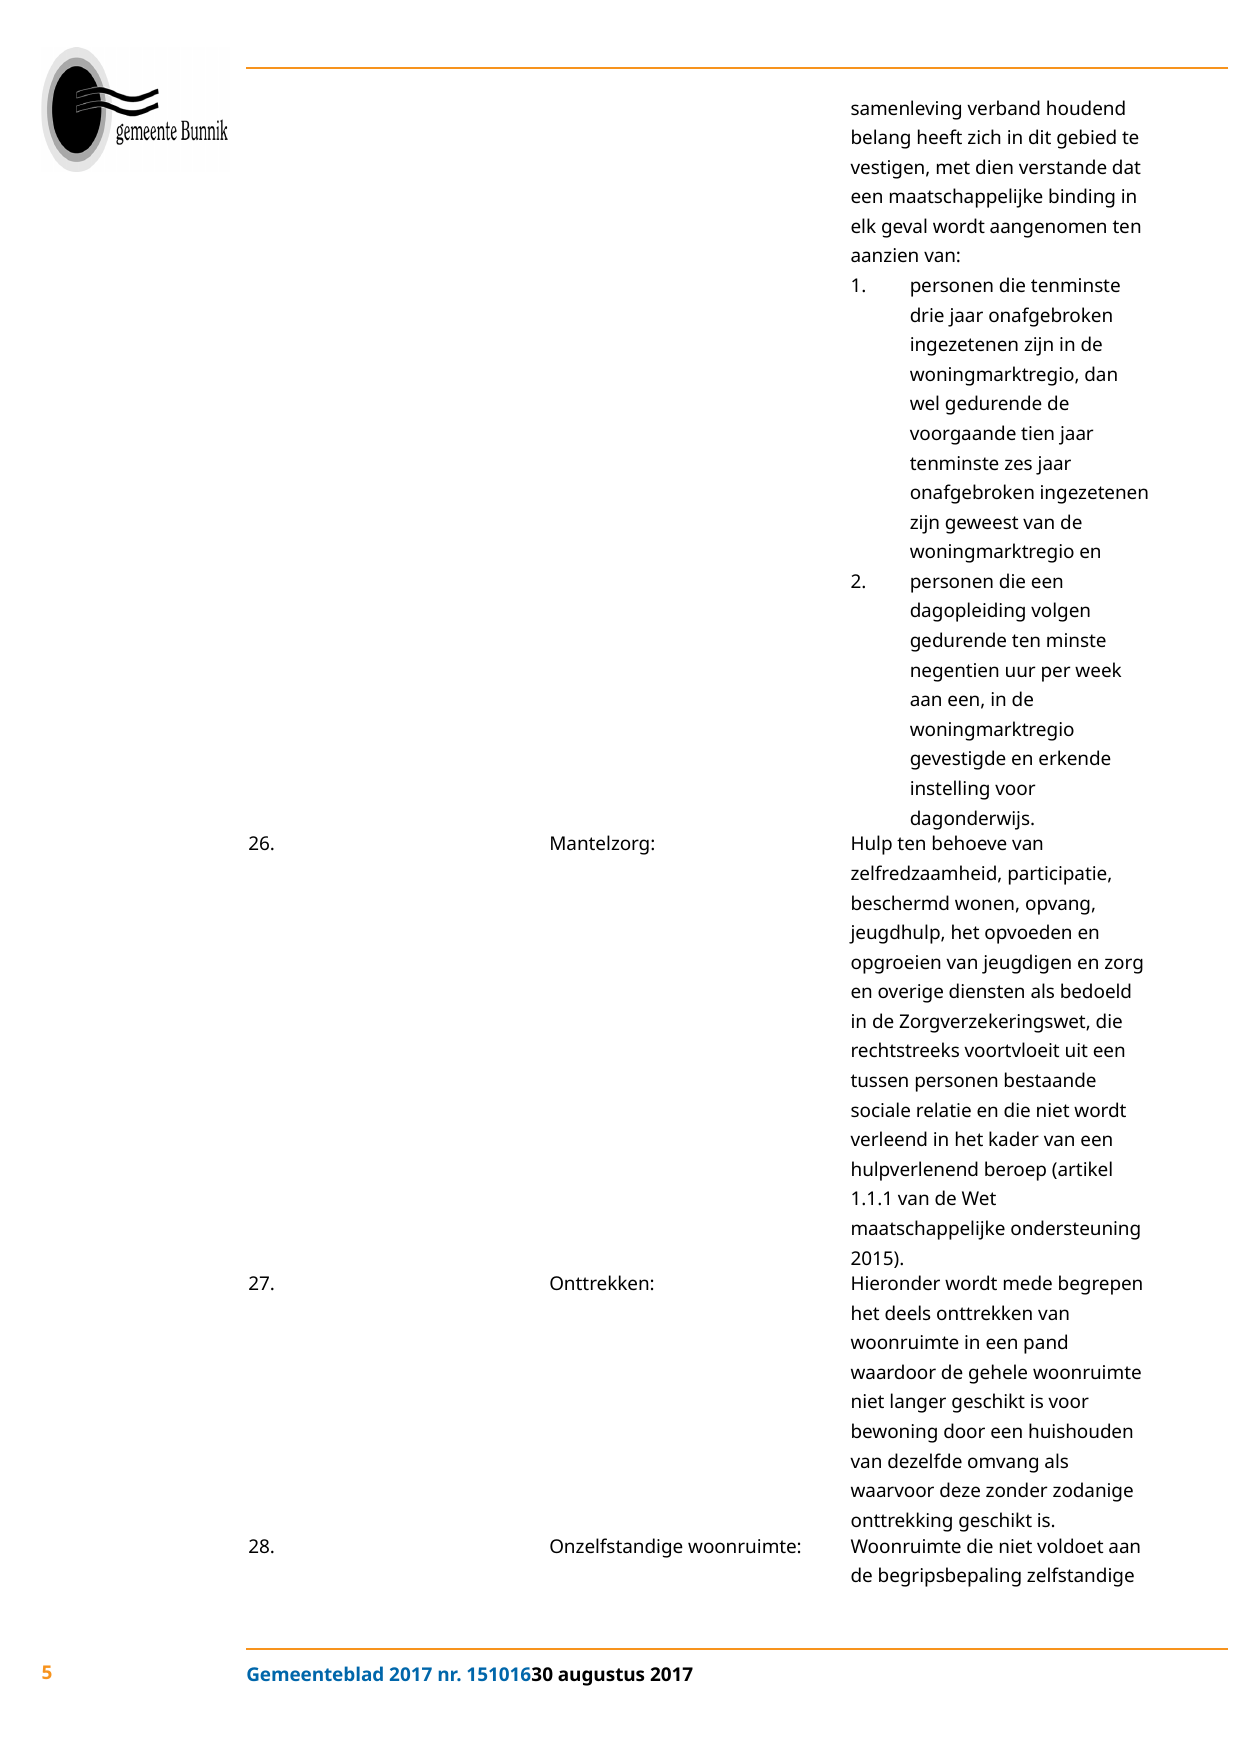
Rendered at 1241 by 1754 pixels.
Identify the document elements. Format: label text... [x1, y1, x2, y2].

table_cell Onttrekken: [549, 1270, 850, 1533]
table_cell Mantelzorg: [549, 831, 850, 1270]
table_cell Woonruimte die niet voldoet aan de begripsbepaling zelfstandige [850, 1533, 1152, 1588]
picture [41, 47, 231, 172]
table_cell [248, 831, 549, 1270]
table_cell [248, 95, 549, 831]
table_cell Hulp ten behoeve van zelfredzaamheid, participatie, beschermd wonen, opvang, jeugdhulp, het opvoeden en opgroeien van jeugdigen en zorg en overige diensten als bedoeld in de Zorgverzekeringswet, die rechtstreeks voortvloeit uit een tussen personen bestaande sociale relatie en die niet wordt verleend in het kader van een hulpverlenend beroep (artikel 1.1.1 van de Wet maatschappelijke ondersteuning 2015). [850, 831, 1152, 1270]
table_cell Hieronder wordt mede begrepen het deels onttrekken van woonruimte in een pand waardoor de gehele woonruimte niet langer geschikt is voor bewoning door een huishouden van dezelfde omvang als waarvoor deze zonder zodanige onttrekking geschikt is. [850, 1270, 1152, 1533]
table_cell [248, 1533, 549, 1588]
table_cell samenleving verband houdend belang heeft zich in dit gebied te vestigen, met dien verstande dat een maatschappelijke binding in elk geval wordt aangenomen ten aanzien van: personen die tenminste drie jaar onafgebroken ingezetenen zijn in de woningmarktregio, dan wel gedurende de voorgaande tien jaar tenminste zes jaar onafgebroken ingezetenen zijn geweest van de woningmarktregio en personen die een dagopleiding volgen gedurende ten minste negentien uur per week aan een, in de woningmarktregio gevestigde en erkende instelling voor dagonderwijs. [850, 95, 1152, 831]
table_cell [549, 95, 850, 831]
table_cell Onzelfstandige woonruimte: [549, 1533, 850, 1588]
table_cell [248, 1270, 549, 1533]
